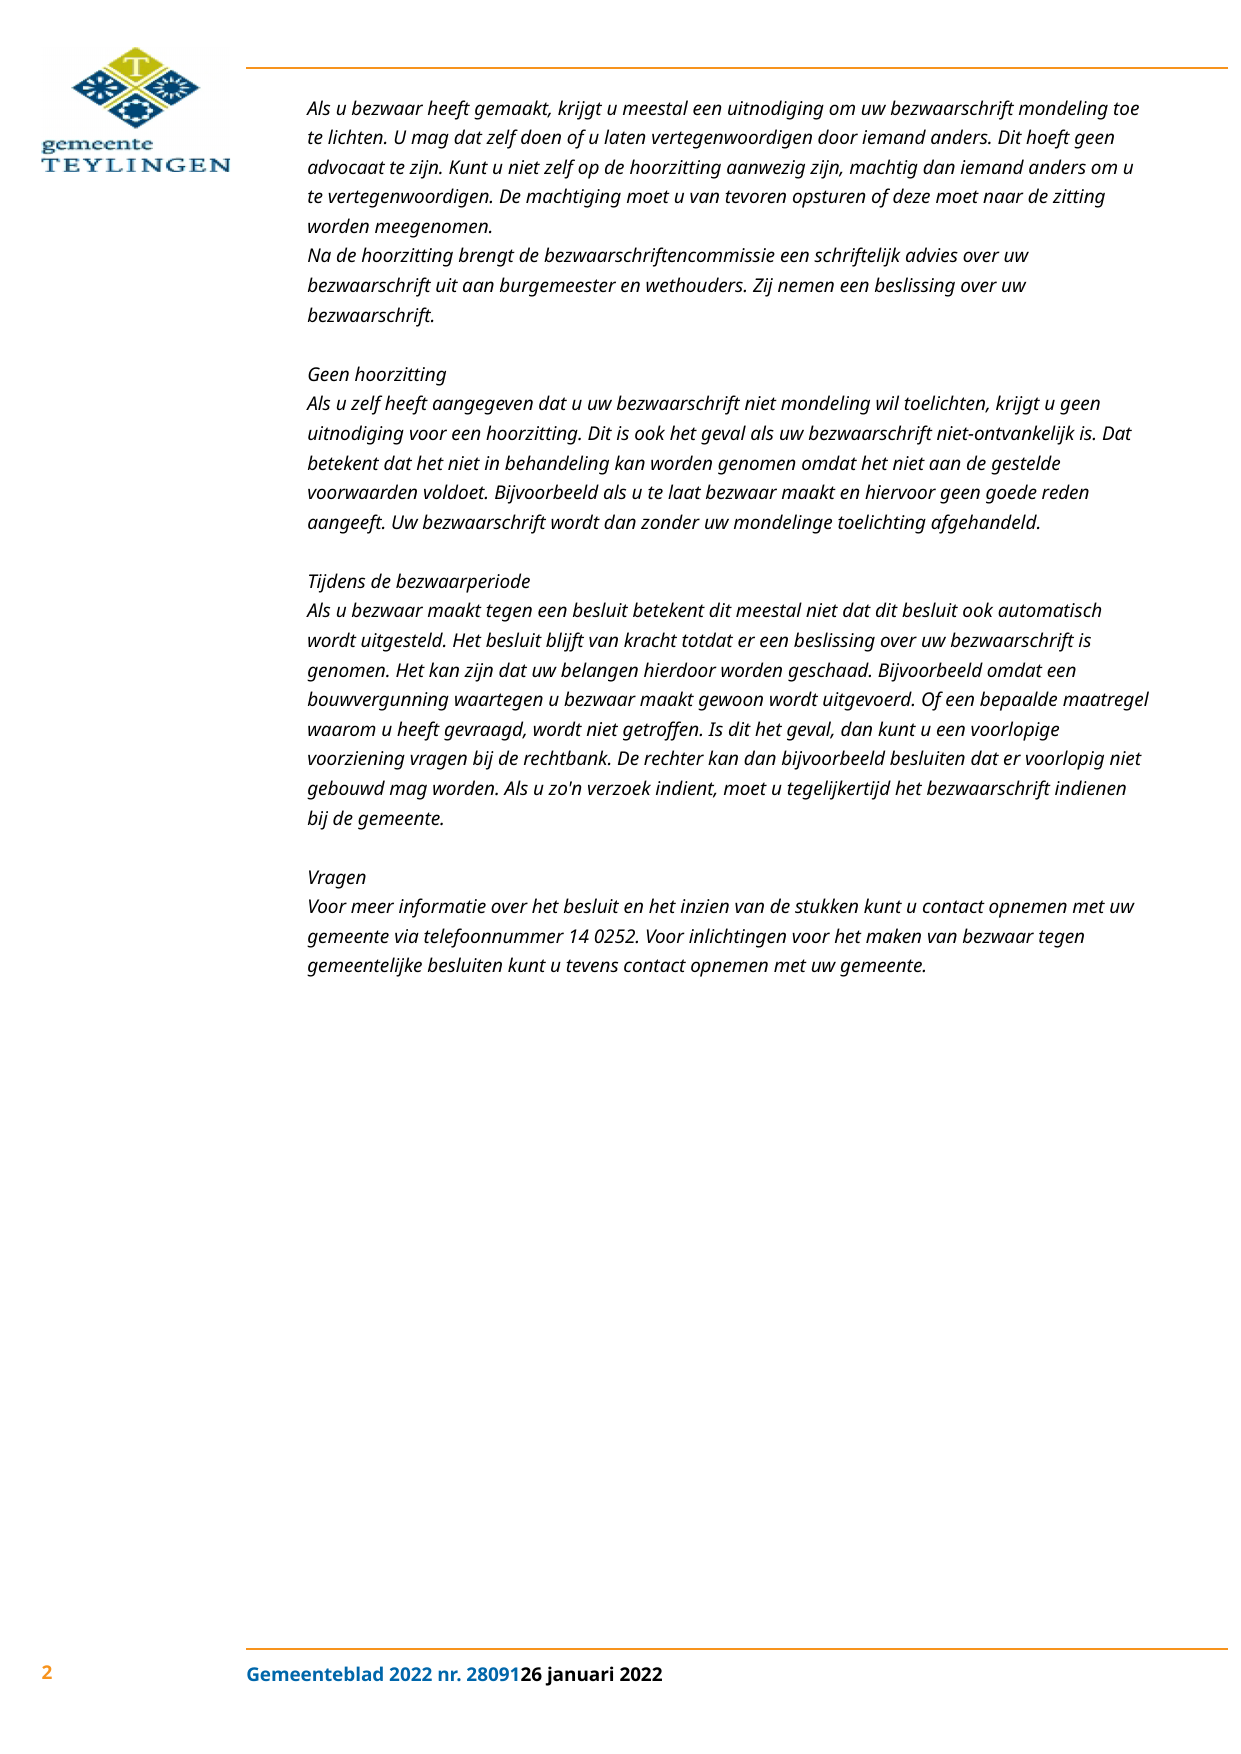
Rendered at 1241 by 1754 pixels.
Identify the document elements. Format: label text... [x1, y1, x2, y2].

list Als u zelf heeft aangegeven dat u uw bezwaarschrift niet mondeling wil toelichten, krijgt u geen uitnodiging voor een hoorzitting. Dit is ook het geval als uw bezwaarschrift niet-ontvankelijk is. Dat betekent dat het niet in behandeling kan worden genomen omdat het niet aan de gestelde voorwaarden voldoet. Bijvoorbeeld als u te laat bezwaar maakt en hiervoor geen goede reden aangeeft. Uw bezwaarschrift wordt dan zonder uw mondelinge toelichting afgehandeld. [248, 391, 1152, 535]
list Vragen [248, 864, 1152, 890]
list Voor meer informatie over het besluit en het inzien van de stukken kunt u contact opnemen met uw gemeente via telefoonnummer 14 0252. Voor inlichtingen voor het maken van bezwaar tegen gemeentelijke besluiten kunt u tevens contact opnemen met uw gemeente. [248, 893, 1152, 978]
list Tijdens de bezwaarperiode [248, 568, 1152, 594]
list Na de hoorzitting brengt de bezwaarschriftencommissie een schriftelijk advies over uw bezwaarschrift uit aan burgemeester en wethouders. Zij nemen een beslissing over uw bezwaarschrift. [248, 243, 1152, 328]
picture [41, 47, 231, 172]
list Als u bezwaar heeft gemaakt, krijgt u meestal een uitnodiging om uw bezwaarschrift mondeling toe te lichten. U mag dat zelf doen of u laten vertegenwoordigen door iemand anders. Dit hoeft geen advocaat te zijn. Kunt u niet zelf op de hoorzitting aanwezig zijn, machtig dan iemand anders om u te vertegenwoordigen. De machtiging moet u van tevoren opsturen of deze moet naar de zitting worden meegenomen. [248, 95, 1152, 239]
list Geen hoorzitting [248, 361, 1152, 387]
list Als u bezwaar maakt tegen een besluit betekent dit meestal niet dat dit besluit ook automatisch wordt uitgesteld. Het besluit blijft van kracht totdat er een beslissing over uw bezwaarschrift is genomen. Het kan zijn dat uw belangen hierdoor worden geschaad. Bijvoorbeeld omdat een bouwvergunning waartegen u bezwaar maakt gewoon wordt uitgevoerd. Of een bepaalde maatregel waarom u heeft gevraagd, wordt niet getroffen. Is dit het geval, dan kunt u een voorlopige voorziening vragen bij de rechtbank. De rechter kan dan bijvoorbeeld besluiten dat er voorlopig niet gebouwd mag worden. Als u zo'n verzoek indient, moet u tegelijkertijd het bezwaarschrift indienen bij de gemeente. [248, 598, 1152, 831]
